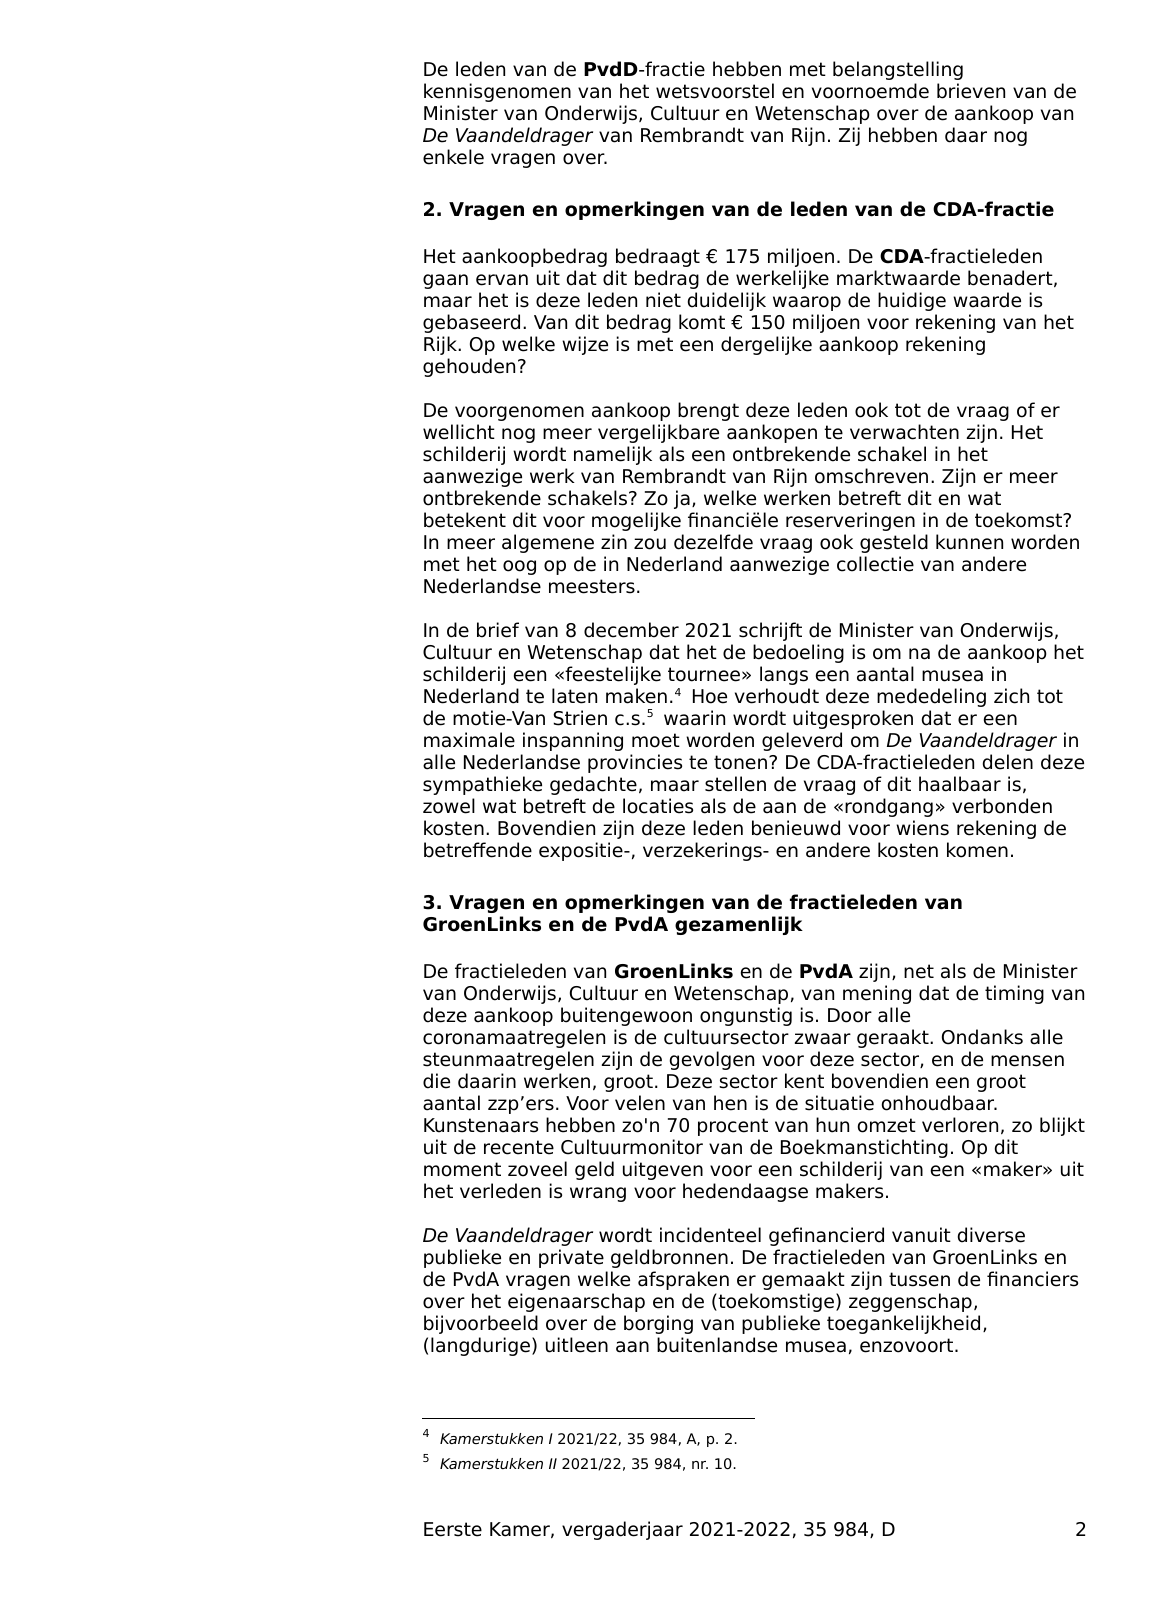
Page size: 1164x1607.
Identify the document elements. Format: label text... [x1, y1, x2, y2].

text De leden van de PvdD-fractie hebben met belangstelling kennisgenomen van het wetsvoorstel en voornoemde brieven van de Minister van Onderwijs, Cultuur en Wetenschap over de aankoop van De Vaandeldrager van Rembrandt van Rijn. Zij hebben daar nog enkele vragen over. [422, 59, 1087, 169]
text Het aankoopbedrag bedraagt € 175 miljoen. De CDA-fractieleden gaan ervan uit dat dit bedrag de werkelijke marktwaarde benadert, maar het is deze leden niet duidelijk waarop de huidige waarde is gebaseerd. Van dit bedrag komt € 150 miljoen voor rekening van het Rijk. Op welke wijze is met een dergelijke aankoop rekening gehouden? [422, 246, 1087, 378]
text De fractieleden van GroenLinks en de PvdA zijn, net als de Minister van Onderwijs, Cultuur en Wetenschap, van mening dat de timing van deze aankoop buitengewoon ongunstig is. Door alle coronamaatregelen is de cultuursector zwaar geraakt. Ondanks alle steunmaatregelen zijn de gevolgen voor deze sector, en de mensen die daarin werken, groot. Deze sector kent bovendien een groot aantal zzp’ers. Voor velen van hen is de situatie onhoudbaar. Kunstenaars hebben zo'n 70 procent van hun omzet verloren, zo blijkt uit de recente Cultuurmonitor van de Boekmanstichting. Op dit moment zoveel geld uitgeven voor een schilderij van een «maker» uit het verleden is wrang voor hedendaagse makers. [422, 961, 1087, 1202]
text In de brief van 8 december 2021 schrijft de Minister van Onderwijs, Cultuur en Wetenschap dat het de bedoeling is om na de aankoop het schilderij een «feestelijke tournee» langs een aantal musea in Nederland te laten maken. Hoe verhoudt deze mededeling zich tot de motie-Van Strien c.s. waarin wordt uitgesproken dat er een maximale inspanning moet worden geleverd om De Vaandeldrager in alle Nederlandse provincies te tonen? De CDA-fractieleden delen deze sympathieke gedachte, maar stellen de vraag of dit haalbaar is, zowel wat betreft de locaties als de aan de «rondgang» verbonden kosten. Bovendien zijn deze leden benieuwd voor wiens rekening de betreffende expositie-, verzekerings- en andere kosten komen. [422, 620, 1087, 862]
text Kamerstukken I 2021/22, 35 984, A, p. 2. [422, 1427, 1087, 1449]
text De Vaandeldrager wordt incidenteel gefinancierd vanuit diverse publieke en private geldbronnen. De fractieleden van GroenLinks en de PvdA vragen welke afspraken er gemaakt zijn tussen de financiers over het eigenaarschap en de (toekomstige) zeggenschap, bijvoorbeeld over de borging van publieke toegankelijkheid, (langdurige) uitleen aan buitenlandse musea, enzovoort. [422, 1225, 1087, 1357]
subtitle 3. Vragen en opmerkingen van de fractieleden van GroenLinks en de PvdA gezamenlijk [422, 892, 1087, 936]
text De voorgenomen aankoop brengt deze leden ook tot de vraag of er wellicht nog meer vergelijkbare aankopen te verwachten zijn. Het schilderij wordt namelijk als een ontbrekende schakel in het aanwezige werk van Rembrandt van Rijn omschreven. Zijn er meer ontbrekende schakels? Zo ja, welke werken betreft dit en wat betekent dit voor mogelijke financiële reserveringen in de toekomst? In meer algemene zin zou dezelfde vraag ook gesteld kunnen worden met het oog op de in Nederland aanwezige collectie van andere Nederlandse meesters. [422, 400, 1087, 598]
subtitle 2. Vragen en opmerkingen van de leden van de CDA-fractie [422, 199, 1087, 221]
text Kamerstukken II 2021/22, 35 984, nr. 10. [422, 1452, 1087, 1474]
